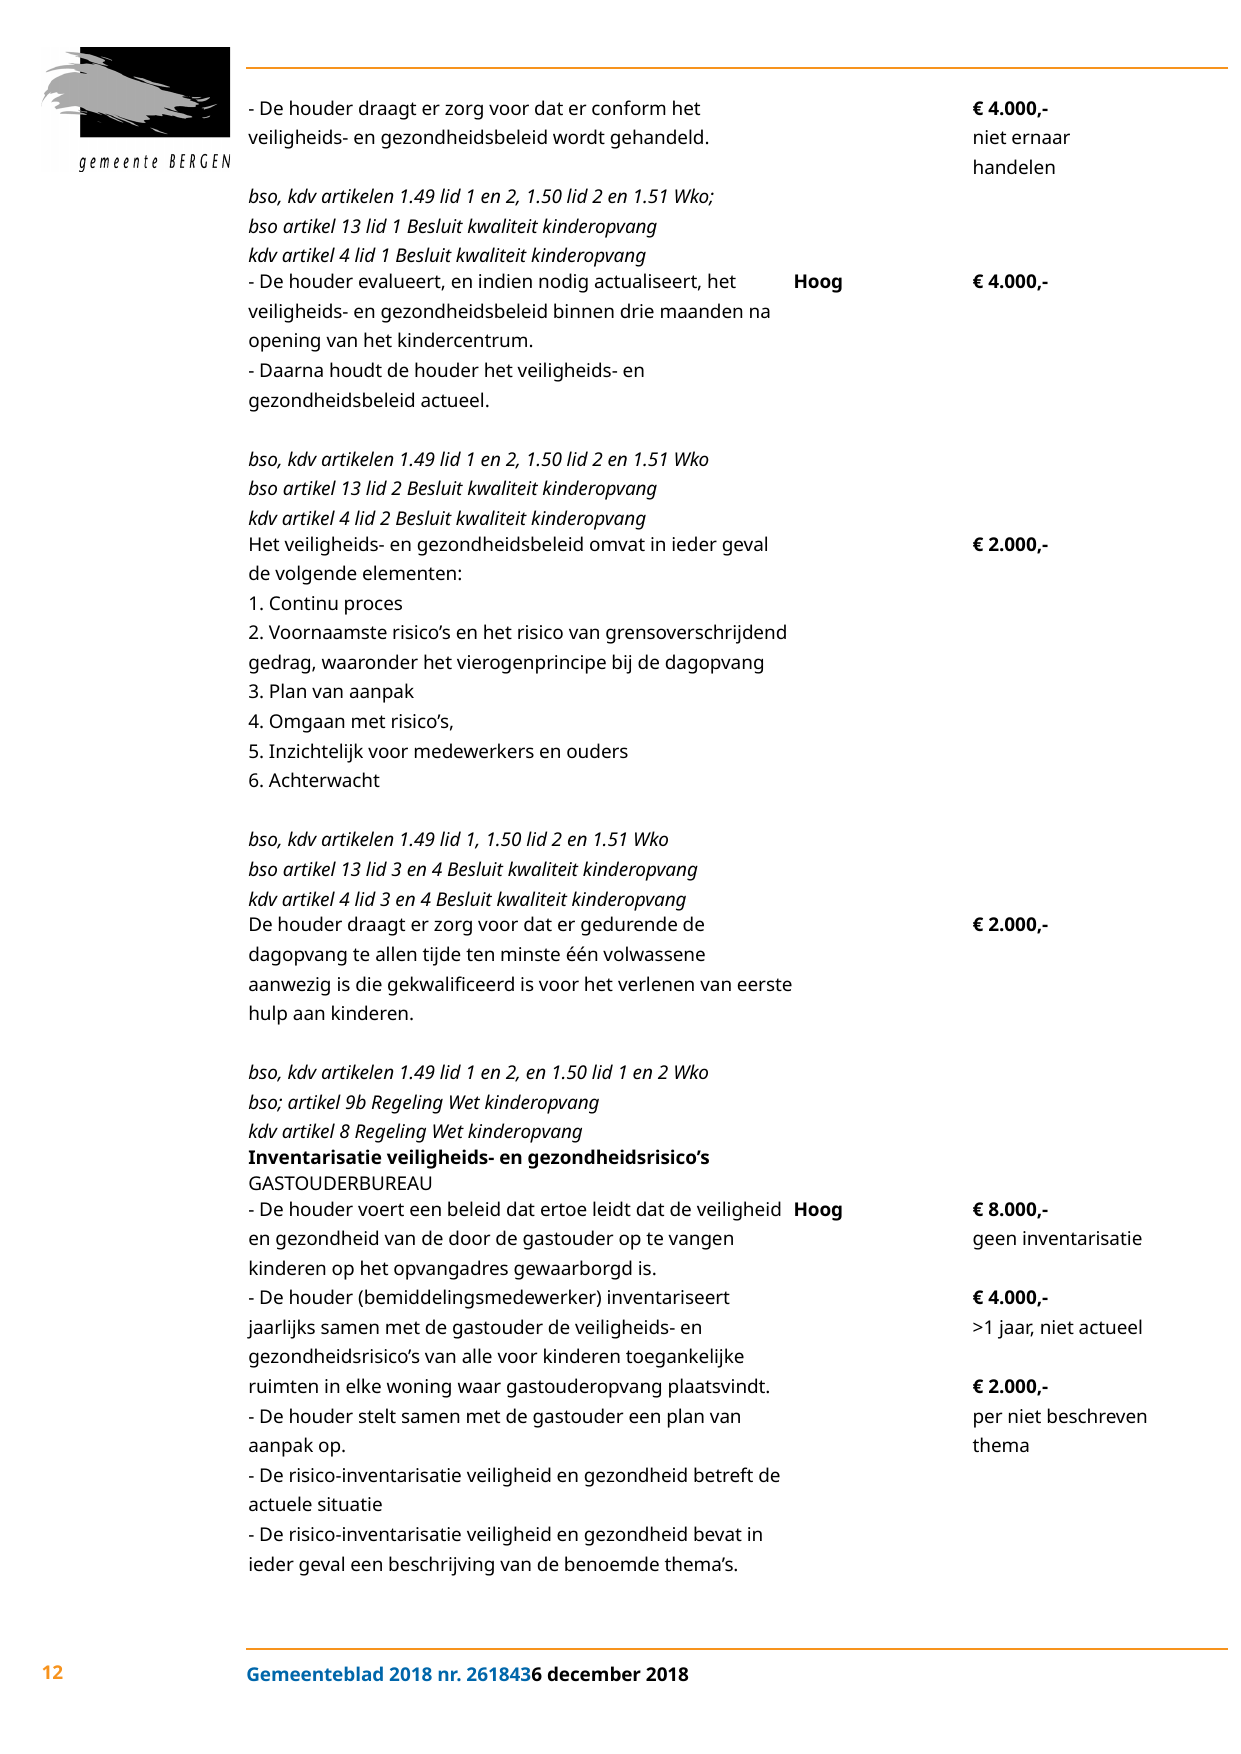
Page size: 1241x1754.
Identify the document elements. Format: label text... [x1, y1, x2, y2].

table_cell € 4.000,- niet ernaar handelen [973, 95, 1152, 268]
table_cell Hoog [793, 269, 972, 1144]
table_cell € 4.000,- [973, 269, 1152, 531]
table_cell - De houder evalueert, en indien nodig actualiseert, het veiligheids- en gezondheidsbeleid binnen drie maanden na opening van het kindercentrum. - Daarna houdt de houder het veiligheids- en gezondheidsbeleid actueel. bso, kdv artikelen 1.49 lid 1 en 2, 1.50 lid 2 en 1.51 Wko bso artikel 13 lid 2 Besluit kwaliteit kinderopvang kdv artikel 4 lid 2 Besluit kwaliteit kinderopvang [248, 269, 793, 531]
table_cell De houder draagt er zorg voor dat er gedurende de dagopvang te allen tijde ten minste één volwassene aanwezig is die gekwalificeerd is voor het verlenen van eerste hulp aan kinderen. bso, kdv artikelen 1.49 lid 1 en 2, en 1.50 lid 1 en 2 Wko bso; artikel 9b Regeling Wet kinderopvang kdv artikel 8 Regeling Wet kinderopvang [248, 912, 793, 1144]
table_cell GASTOUDERBUREAU [248, 1170, 1152, 1196]
table_cell - De houder draagt er zorg voor dat er conform het veiligheids- en gezondheidsbeleid wordt gehandeld. bso, kdv artikelen 1.49 lid 1 en 2, 1.50 lid 2 en 1.51 Wko; bso artikel 13 lid 1 Besluit kwaliteit kinderopvang kdv artikel 4 lid 1 Besluit kwaliteit kinderopvang [248, 95, 793, 268]
picture [41, 47, 231, 172]
table_cell [793, 95, 972, 268]
table_cell Inventarisatie veiligheids- en gezondheidsrisico’s [248, 1144, 1152, 1170]
table_cell Hoog [793, 1196, 972, 1606]
table_cell Het veiligheids- en gezondheidsbeleid omvat in ieder geval de volgende elementen: 1. Continu proces 2. Voornaamste risico’s en het risico van grensoverschrijdend gedrag, waaronder het vierogenprincipe bij de dagopvang 3. Plan van aanpak 4. Omgaan met risico’s, 5. Inzichtelijk voor medewerkers en ouders 6. Achterwacht bso, kdv artikelen 1.49 lid 1, 1.50 lid 2 en 1.51 Wko bso artikel 13 lid 3 en 4 Besluit kwaliteit kinderopvang kdv artikel 4 lid 3 en 4 Besluit kwaliteit kinderopvang [248, 531, 793, 912]
table_cell € 2.000,- [973, 912, 1152, 1144]
table_cell € 8.000,- geen inventarisatie € 4.000,- >1 jaar, niet actueel € 2.000,- per niet beschreven thema [973, 1196, 1152, 1606]
table_cell € 2.000,- [973, 531, 1152, 912]
table_cell - De houder voert een beleid dat ertoe leidt dat de veiligheid en gezondheid van de door de gastouder op te vangen kinderen op het opvangadres gewaarborgd is. - De houder (bemiddelingsmedewerker) inventariseert jaarlijks samen met de gastouder de veiligheids- en gezondheidsrisico’s van alle voor kinderen toegankelijke ruimten in elke woning waar gastouderopvang plaatsvindt. - De houder stelt samen met de gastouder een plan van aanpak op. - De risico-inventarisatie veiligheid en gezondheid betreft de actuele situatie - De risico-inventarisatie veiligheid en gezondheid bevat in ieder geval een beschrijving van de benoemde thema’s. [248, 1196, 793, 1606]
